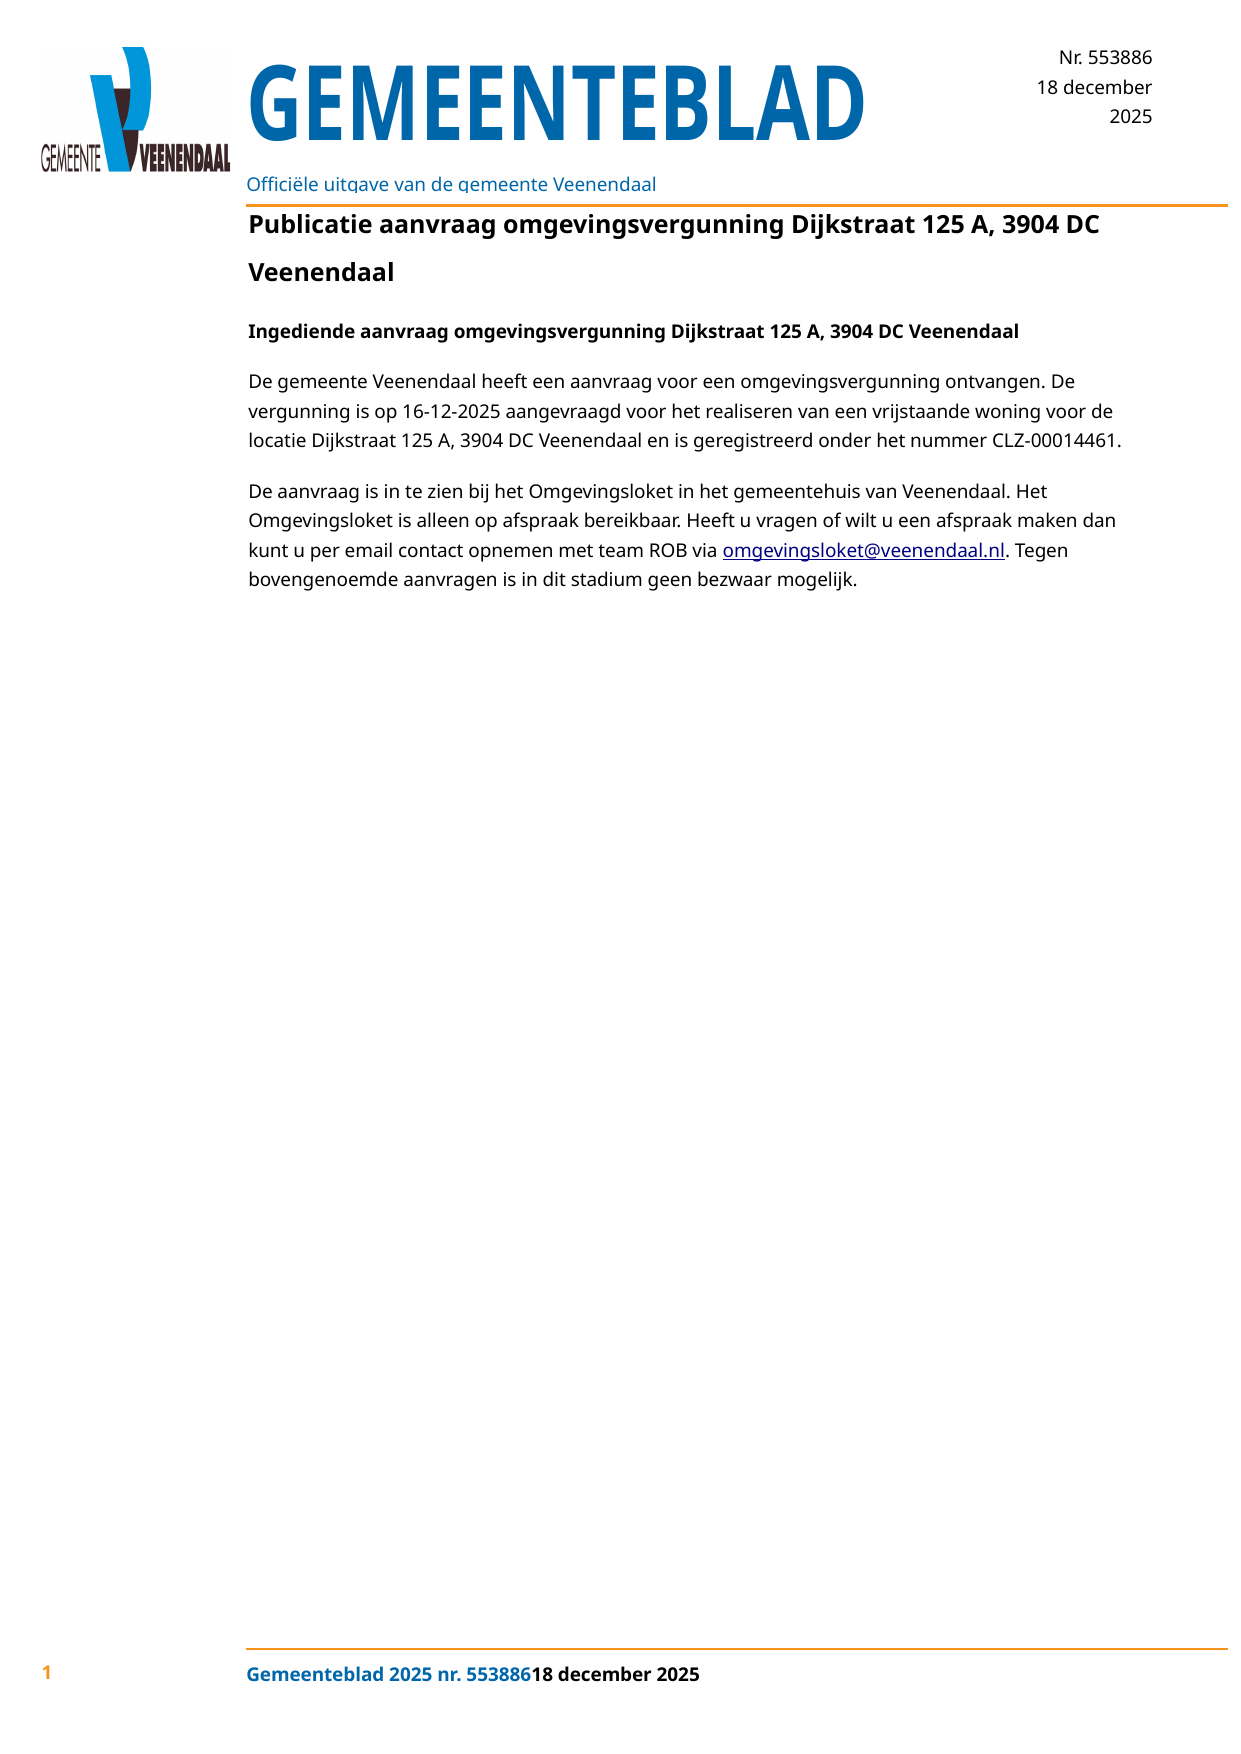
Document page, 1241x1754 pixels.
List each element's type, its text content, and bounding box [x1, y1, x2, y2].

picture [123, 47, 231, 172]
text Ingediende aanvraag omgevingsvergunning Dijkstraat 125 A, 3904 DC Veenendaal [248, 318, 1152, 344]
text De aanvraag is in te zien bij het Omgevingsloket in het gemeentehuis van Veenendaal. Het Omgevingsloket is alleen op afspraak bereikbaar. Heeft u vragen of wilt u een afspraak maken dan kunt u per email contact opnemen met team ROB via omgevingsloket@veenendaal.nl. Tegen bovengenoemde aanvragen is in dit stadium geen bezwaar mogelijk. [248, 478, 1152, 592]
picture [41, 47, 130, 172]
text De gemeente Veenendaal heeft een aanvraag voor een omgevingsvergunning ontvangen. De vergunning is op 16-12-2025 aangevraagd voor het realiseren van een vrijstaande woning voor de locatie Dijkstraat 125 A, 3904 DC Veenendaal en is geregistreerd onder het nummer CLZ-00014461. [248, 368, 1152, 453]
text Publicatie aanvraag omgevingsvergunning Dijkstraat 125 A, 3904 DC Veenendaal [248, 207, 1152, 288]
